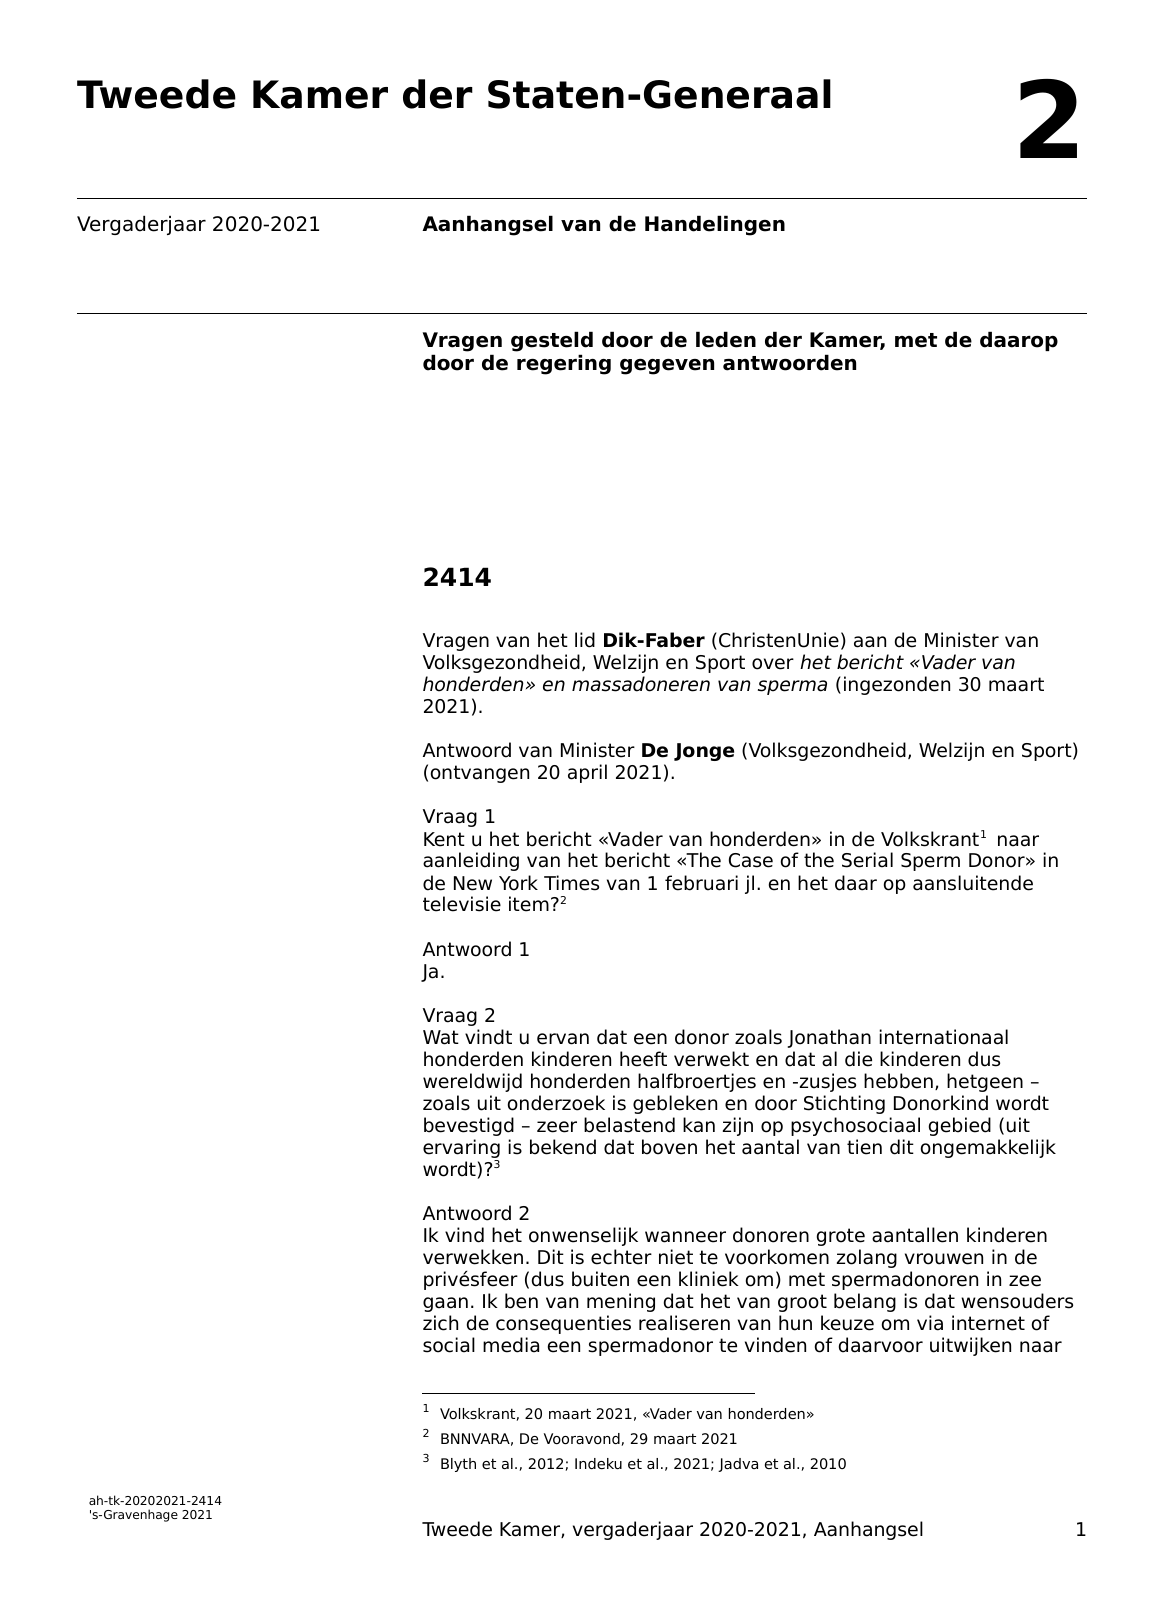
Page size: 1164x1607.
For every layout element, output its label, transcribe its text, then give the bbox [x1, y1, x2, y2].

table_cell Vragen gesteld door de leden der Kamer, met de daarop door de regering gegeven antwoorden [422, 314, 1087, 375]
text Antwoord 1 [422, 938, 1087, 961]
table_cell [77, 314, 422, 375]
text Ik vind het onwenselijk wanneer donoren grote aantallen kinderen verwekken. Dit is echter niet te voorkomen zolang vrouwen in de privésfeer (dus buiten een kliniek om) met spermadonoren in zee gaan. Ik ben van mening dat het van groot belang is dat wensouders zich de consequenties realiseren van hun keuze om via internet of social media een spermadonor te vinden of daarvoor uitwijken naar [422, 1225, 1087, 1357]
text Vraag 1 [422, 806, 1087, 828]
text Ja. [422, 961, 1087, 982]
text Wat vindt u ervan dat een donor zoals Jonathan internationaal honderden kinderen heeft verwekt en dat al die kinderen dus wereldwijd honderden halfbroertjes en -zusjes hebben, hetgeen – zoals uit onderzoek is gebleken en door Stichting Donorkind wordt bevestigd – zeer belastend kan zijn op psychosociaal gebied (uit ervaring is bekend dat boven het aantal van tien dit ongemakkelijk wordt)? [422, 1027, 1087, 1181]
text Vraag 2 [422, 1005, 1087, 1027]
text 's-Gravenhage 2021 [88, 1508, 323, 1522]
text Blyth et al., 2012; Indeku et al., 2021; Jadva et al., 2010 [422, 1452, 1087, 1474]
text Volkskrant, 20 maart 2021, «Vader van honderden» [422, 1402, 1087, 1424]
text BNNVARA, De Vooravond, 29 maart 2021 [422, 1427, 1087, 1449]
text Antwoord 2 [422, 1203, 1087, 1225]
table_header 2 [886, 59, 1087, 198]
table_cell Vergaderjaar 2020-2021 [77, 199, 422, 313]
text Vragen van het lid Dik-Faber (ChristenUnie) aan de Minister van Volksgezondheid, Welzijn en Sport over het bericht «Vader van honderden» en massadoneren van sperma (ingezonden 30 maart 2021). [422, 630, 1087, 718]
text Antwoord van Minister De Jonge (Volksgezondheid, Welzijn en Sport) (ontvangen 20 april 2021). [422, 740, 1087, 784]
text 2414 [422, 563, 1087, 592]
table_header Tweede Kamer der Staten-Generaal [77, 59, 886, 198]
text Kent u het bericht «Vader van honderden» in de Volkskrant naar aanleiding van het bericht «The Case of the Serial Sperm Donor» in de New York Times van 1 februari jl. en het daar op aansluitende televisie item? [422, 828, 1087, 916]
text ah-tk-20202021-2414 [88, 1494, 323, 1508]
table_cell Aanhangsel van de Handelingen [422, 199, 1087, 313]
